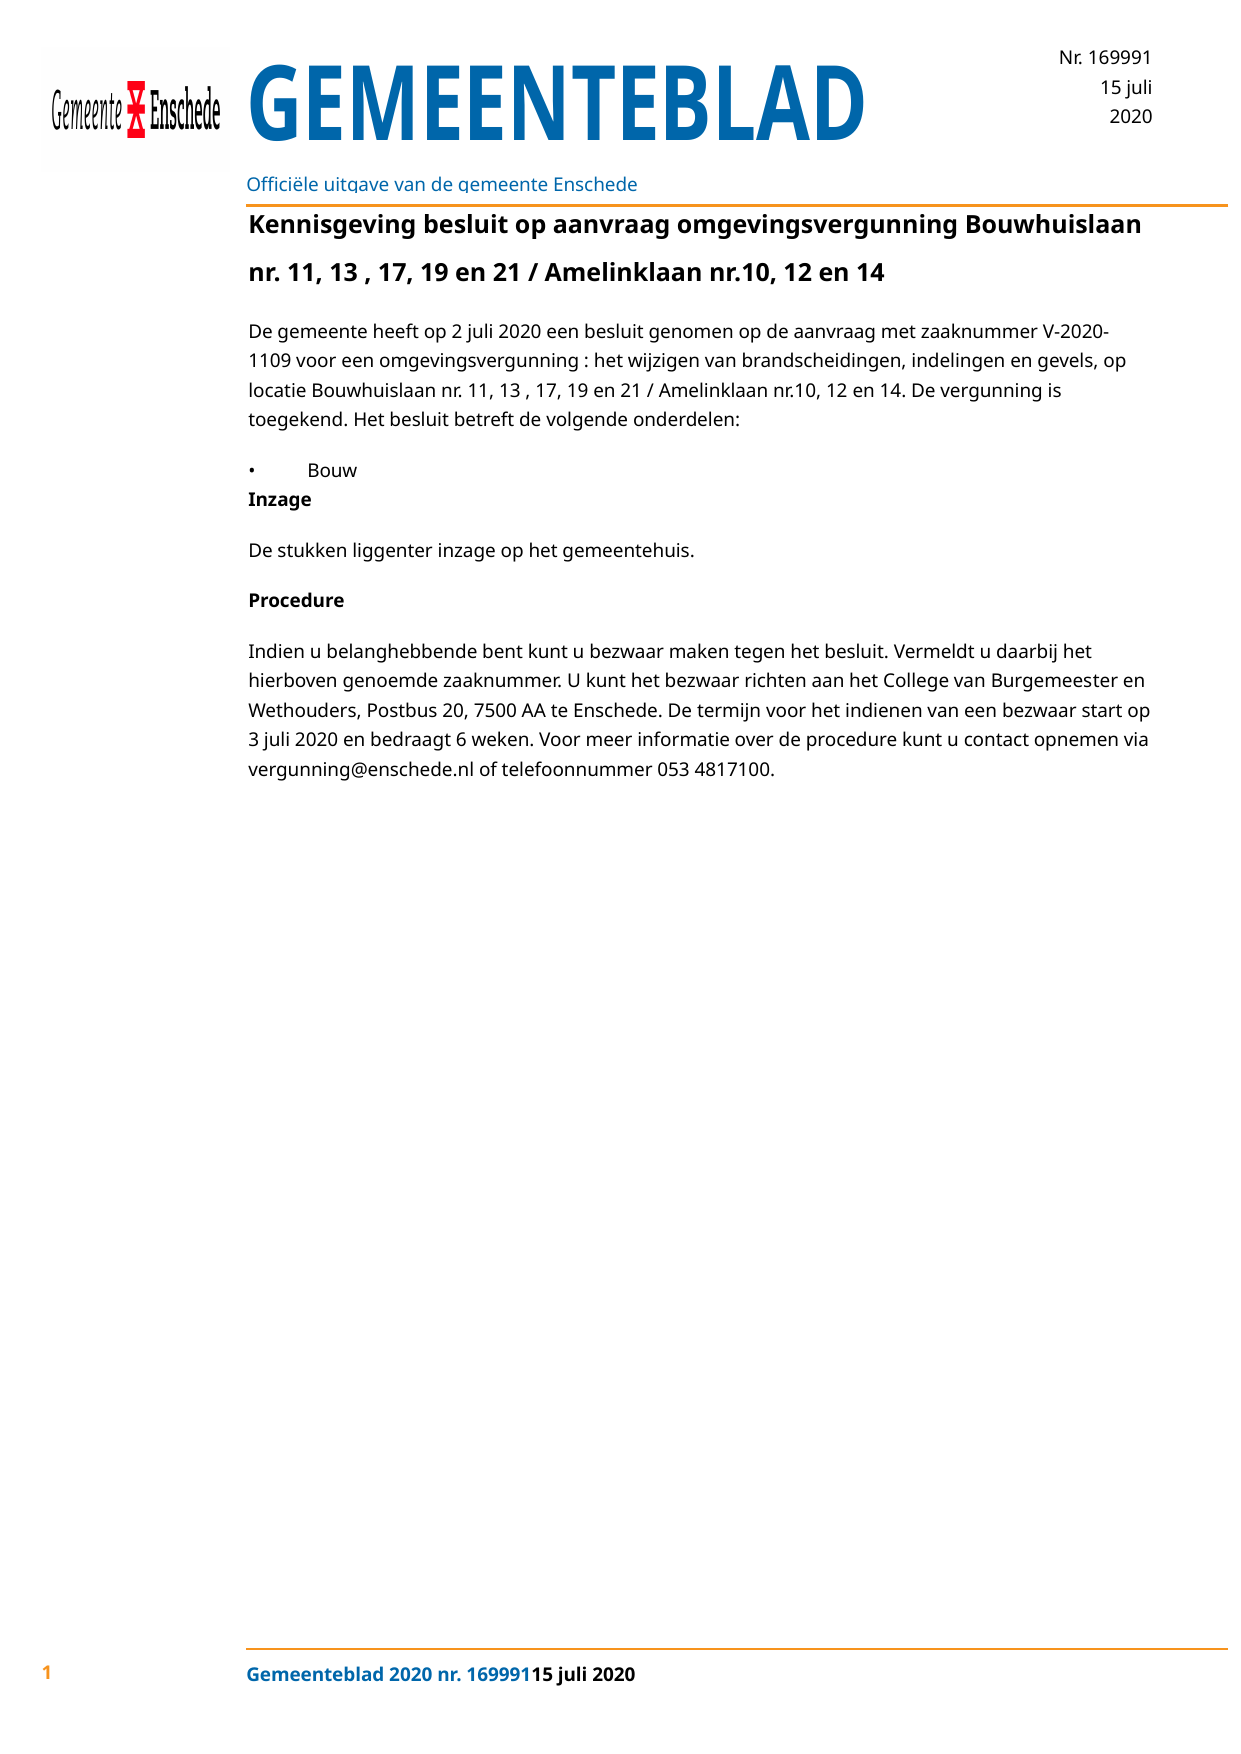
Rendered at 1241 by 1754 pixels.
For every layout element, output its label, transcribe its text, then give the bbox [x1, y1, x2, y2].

picture [41, 47, 231, 172]
text De stukken liggenter inzage op het gemeentehuis. [248, 537, 1152, 563]
text Indien u belanghebbende bent kunt u bezwaar maken tegen het besluit. Vermeldt u daarbij het hierboven genoemde zaaknummer. U kunt het bezwaar richten aan het College van Burgemees­ter en Wethouders, Postbus 20, 7500 AA te Enschede. De termijn voor het indienen van een bezwaar start op 3 juli 2020 en bedraagt 6 weken. Voor meer informatie over de procedure kunt u contact opnemen via vergunning@enschede.nl of telefoonnummer 053 4817100. [248, 638, 1152, 782]
text Kennisgeving besluit op aanvraag omgevingsvergunning Bouwhuislaan nr. 11, 13 , 17, 19 en 21 / Amelinklaan nr.10, 12 en 14 [248, 207, 1152, 288]
list Bouw [248, 457, 1152, 483]
text Procedure [248, 587, 1152, 613]
text Inzage [248, 487, 1152, 512]
text De gemeente heeft op 2 juli 2020 een besluit genomen op de aanvraag met zaaknummer V-2020-1109 voor een omgevingsvergunning : het wijzigen van brandscheidingen, indelingen en gevels, op locatie Bouwhuislaan nr. 11, 13 , 17, 19 en 21 / Amelinklaan nr.10, 12 en 14. De vergunning is toegekend. Het besluit betreft de volgende onderdelen: [248, 318, 1152, 432]
